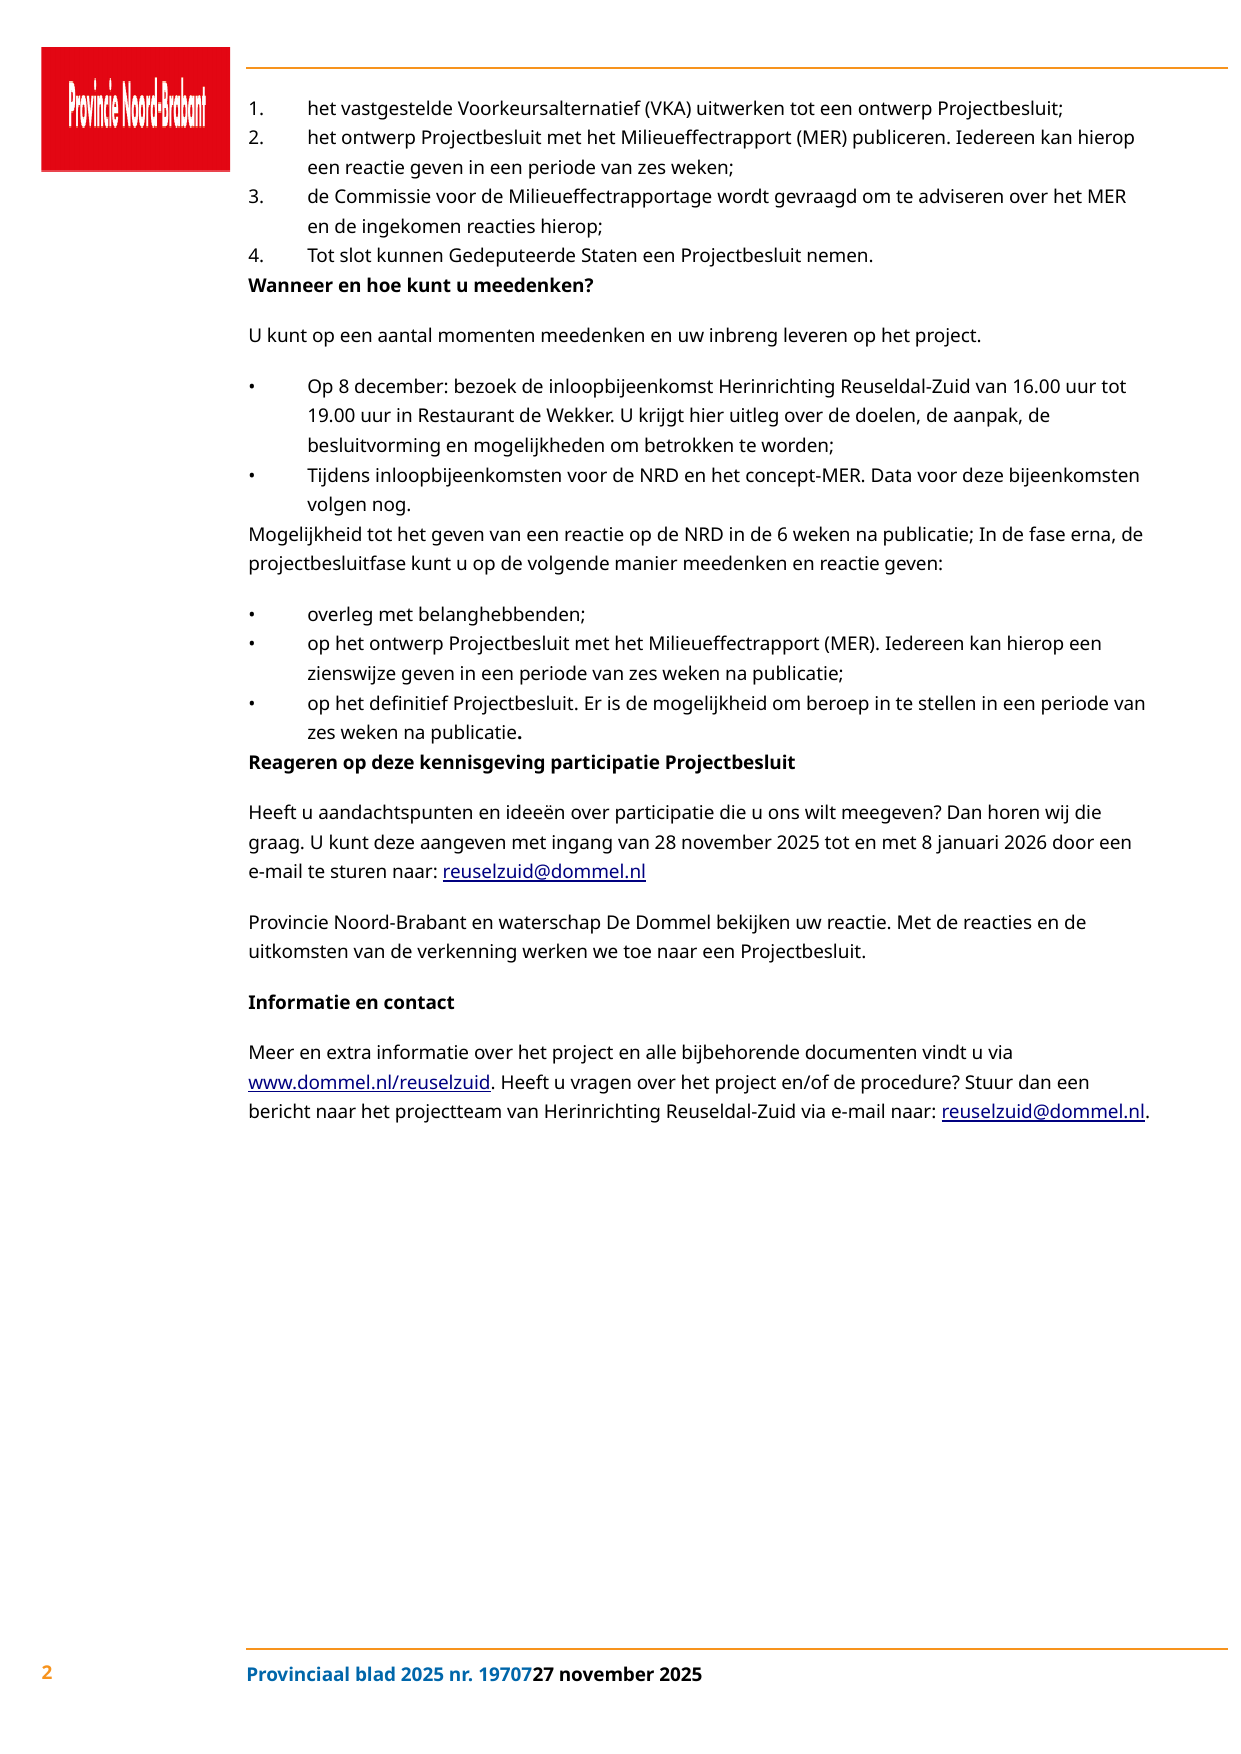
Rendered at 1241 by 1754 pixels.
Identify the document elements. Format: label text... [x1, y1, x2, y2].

text Provincie Noord-Brabant en waterschap De Dommel bekijken uw reactie. Met de reacties en de uitkomsten van de verkenning werken we toe naar een Projectbesluit. [248, 909, 1152, 964]
list het ontwerp Projectbesluit met het Milieueffectrapport (MER) publiceren. Iedereen kan hierop een reactie geven in een periode van zes weken; [248, 124, 1152, 180]
text Meer en extra informatie over het project en alle bijbehorende documenten vindt u via www.dommel.nl/reuselzuid. Heeft u vragen over het project en/of de procedure? Stuur dan een bericht naar het projectteam van Herinrichting Reuseldal-Zuid via e-mail naar: reuselzuid@dommel.nl. [248, 1039, 1152, 1124]
picture [41, 47, 231, 172]
text U kunt op een aantal momenten meedenken en uw inbreng leveren op het project. [248, 323, 1152, 348]
text Heeft u aandachtspunten en ideeën over participatie die u ons wilt meegeven? Dan horen wij die graag. U kunt deze aangeven met ingang van 28 november 2025 tot en met 8 januari 2026 door een e-mail te sturen naar: reuselzuid@dommel.nl [248, 799, 1152, 884]
text Mogelijkheid tot het geven van een reactie op de NRD in de 6 weken na publicatie; In de fase erna, de projectbesluitfase kunt u op de volgende manier meedenken en reactie geven: [248, 521, 1152, 576]
text Informatie en contact [248, 989, 1152, 1015]
list het vastgestelde Voorkeursalternatief (VKA) uitwerken tot een ontwerp Projectbesluit; [248, 95, 1152, 121]
list Tot slot kunnen Gedeputeerde Staten een Projectbesluit nemen. [248, 243, 1152, 268]
list overleg met belanghebbenden; [248, 601, 1152, 627]
list de Commissie voor de Milieueffectrapportage wordt gevraagd om te adviseren over het MER en de ingekomen reacties hierop; [248, 183, 1152, 239]
text Reageren op deze kennisgeving participatie Projectbesluit [248, 749, 1152, 775]
text Wanneer en hoe kunt u meedenken? [248, 272, 1152, 298]
list Op 8 december: bezoek de inloopbijeenkomst Herinrichting Reuseldal-Zuid van 16.00 uur tot 19.00 uur in Restaurant de Wekker. U krijgt hier uitleg over de doelen, de aanpak, de besluitvorming en mogelijkheden om betrokken te worden; [248, 373, 1152, 458]
list Tijdens inloopbijeenkomsten voor de NRD en het concept-MER. Data voor deze bijeenkomsten volgen nog. [248, 462, 1152, 517]
list op het definitief Projectbesluit. Er is de mogelijkheid om beroep in te stellen in een periode van zes weken na publicatie. [248, 690, 1152, 745]
list op het ontwerp Projectbesluit met het Milieueffectrapport (MER). Iedereen kan hierop een zienswijze geven in een periode van zes weken na publicatie; [248, 631, 1152, 686]
